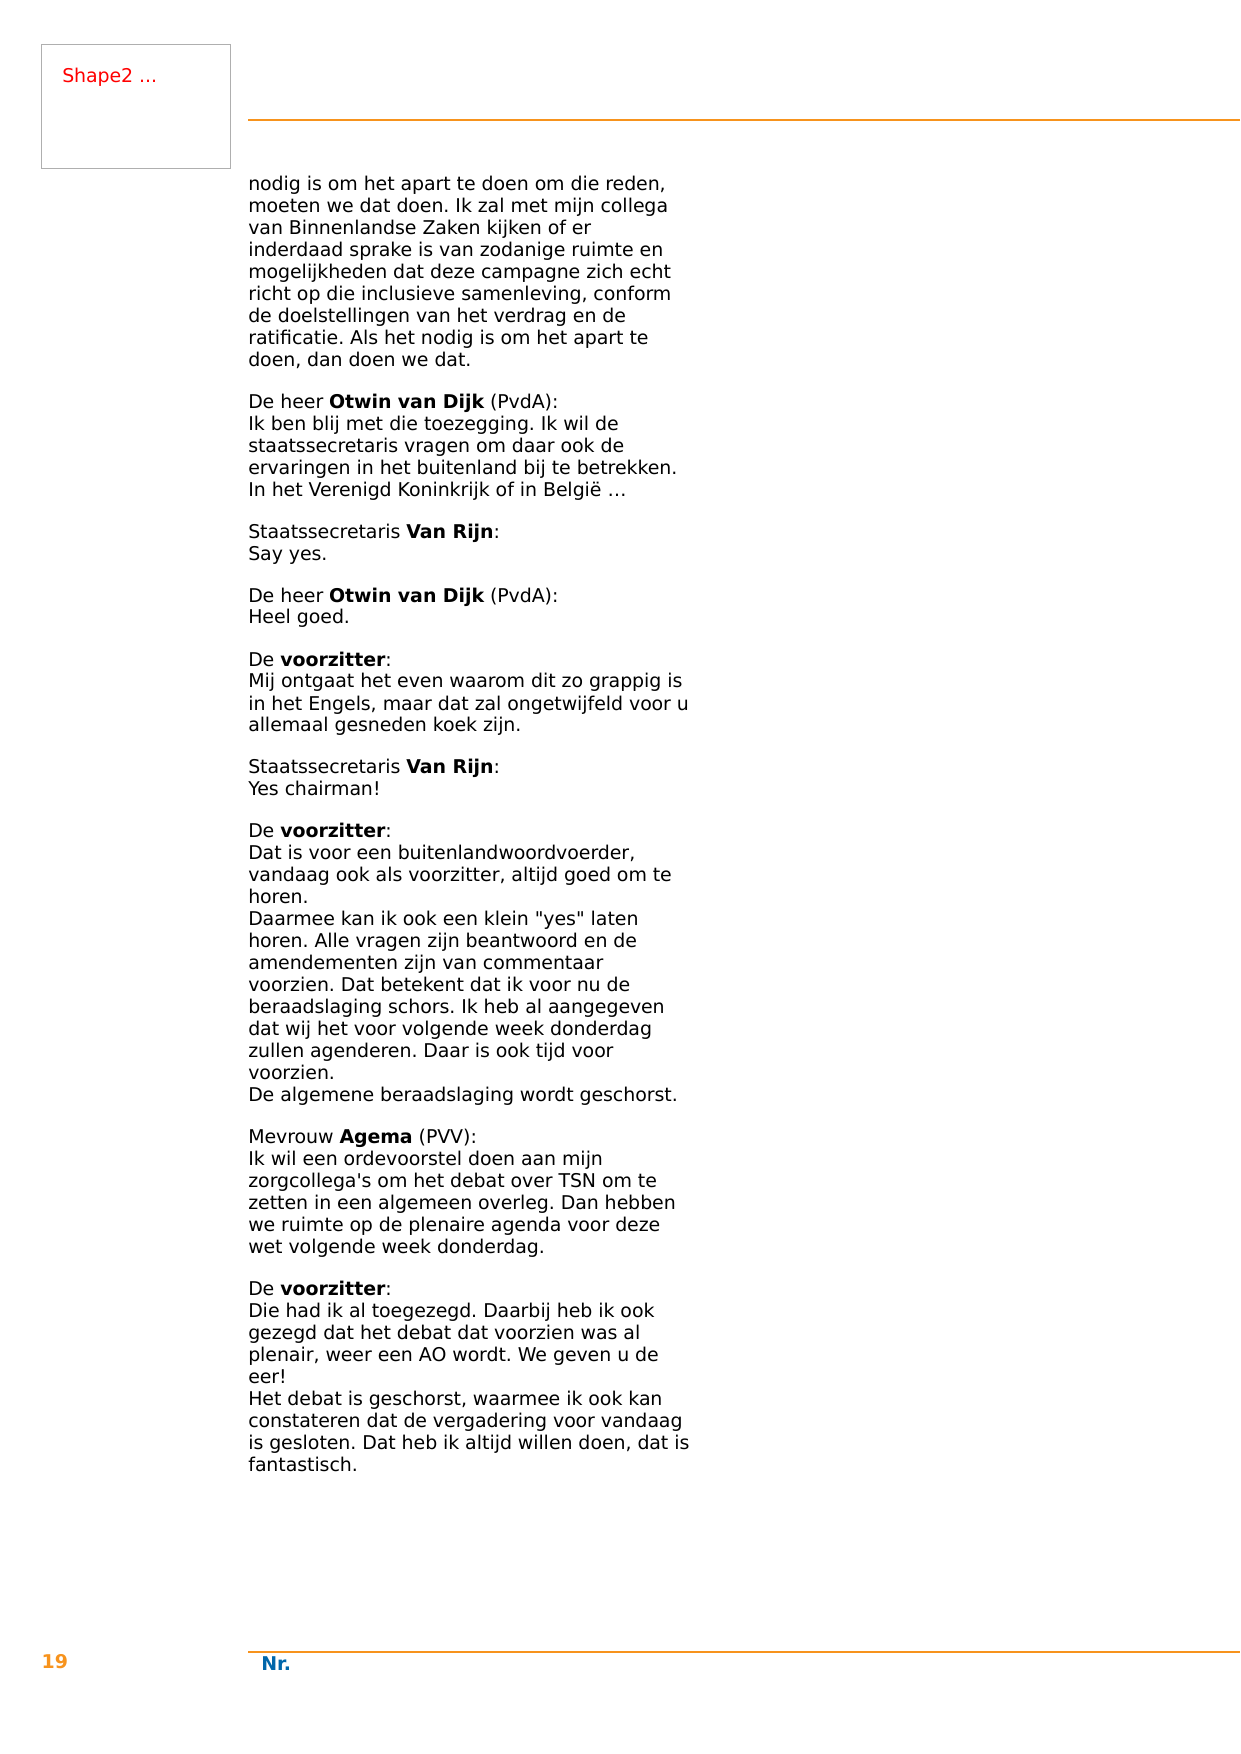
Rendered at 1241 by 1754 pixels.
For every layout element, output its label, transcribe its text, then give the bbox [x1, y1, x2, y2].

text Mevrouw Agema (PVV): [248, 1126, 691, 1148]
text Dat is voor een buitenlandwoordvoerder, vandaag ook als voorzitter, altijd goed om te horen. [248, 842, 691, 908]
text De heer Otwin van Dijk (PvdA): [248, 584, 691, 606]
text De voorzitter: [248, 648, 691, 670]
text Staatssecretaris Van Rijn: [248, 756, 691, 778]
text nodig is om het apart te doen om die reden, moeten we dat doen. Ik zal met mijn collega van Binnenlandse Zaken kijken of er inderdaad sprake is van zodanige ruimte en mogelijkheden dat deze campagne zich echt richt op die inclusieve samenleving, conform de doelstellingen van het verdrag en de ratificatie. Als het nodig is om het apart te doen, dan doen we dat. [248, 173, 691, 371]
text Ik wil een ordevoorstel doen aan mijn zorgcollega's om het debat over TSN om te zetten in een algemeen overleg. Dan hebben we ruimte op de plenaire agenda voor deze wet volgende week donderdag. [248, 1148, 691, 1258]
text Mij ontgaat het even waarom dit zo grappig is in het Engels, maar dat zal ongetwijfeld voor u allemaal gesneden koek zijn. [248, 670, 691, 736]
text Staatssecretaris Van Rijn: [248, 521, 691, 542]
text Het debat is geschorst, waarmee ik ook kan constateren dat de vergadering voor vandaag is gesloten. Dat heb ik altijd willen doen, dat is fantastisch. [248, 1388, 691, 1476]
text Say yes. [248, 542, 691, 564]
text De voorzitter: [248, 1278, 691, 1300]
text Ik ben blij met die toezegging. Ik wil de staatssecretaris vragen om daar ook de ervaringen in het buitenland bij te betrekken. In het Verenigd Koninkrijk of in België … [248, 413, 691, 501]
text De algemene beraadslaging wordt geschorst. [248, 1084, 691, 1106]
text Daarmee kan ik ook een klein "yes" laten horen. Alle vragen zijn beantwoord en de amendementen zijn van commentaar voorzien. Dat betekent dat ik voor nu de beraadslaging schors. Ik heb al aangegeven dat wij het voor volgende week donderdag zullen agenderen. Daar is ook tijd voor voorzien. [248, 908, 691, 1084]
text Yes chairman! [248, 778, 691, 800]
text Die had ik al toegezegd. Daarbij heb ik ook gezegd dat het debat dat voorzien was al plenair, weer een AO wordt. We geven u de eer! [248, 1300, 691, 1388]
text Heel goed. [248, 606, 691, 628]
text De voorzitter: [248, 820, 691, 842]
text De heer Otwin van Dijk (PvdA): [248, 391, 691, 413]
